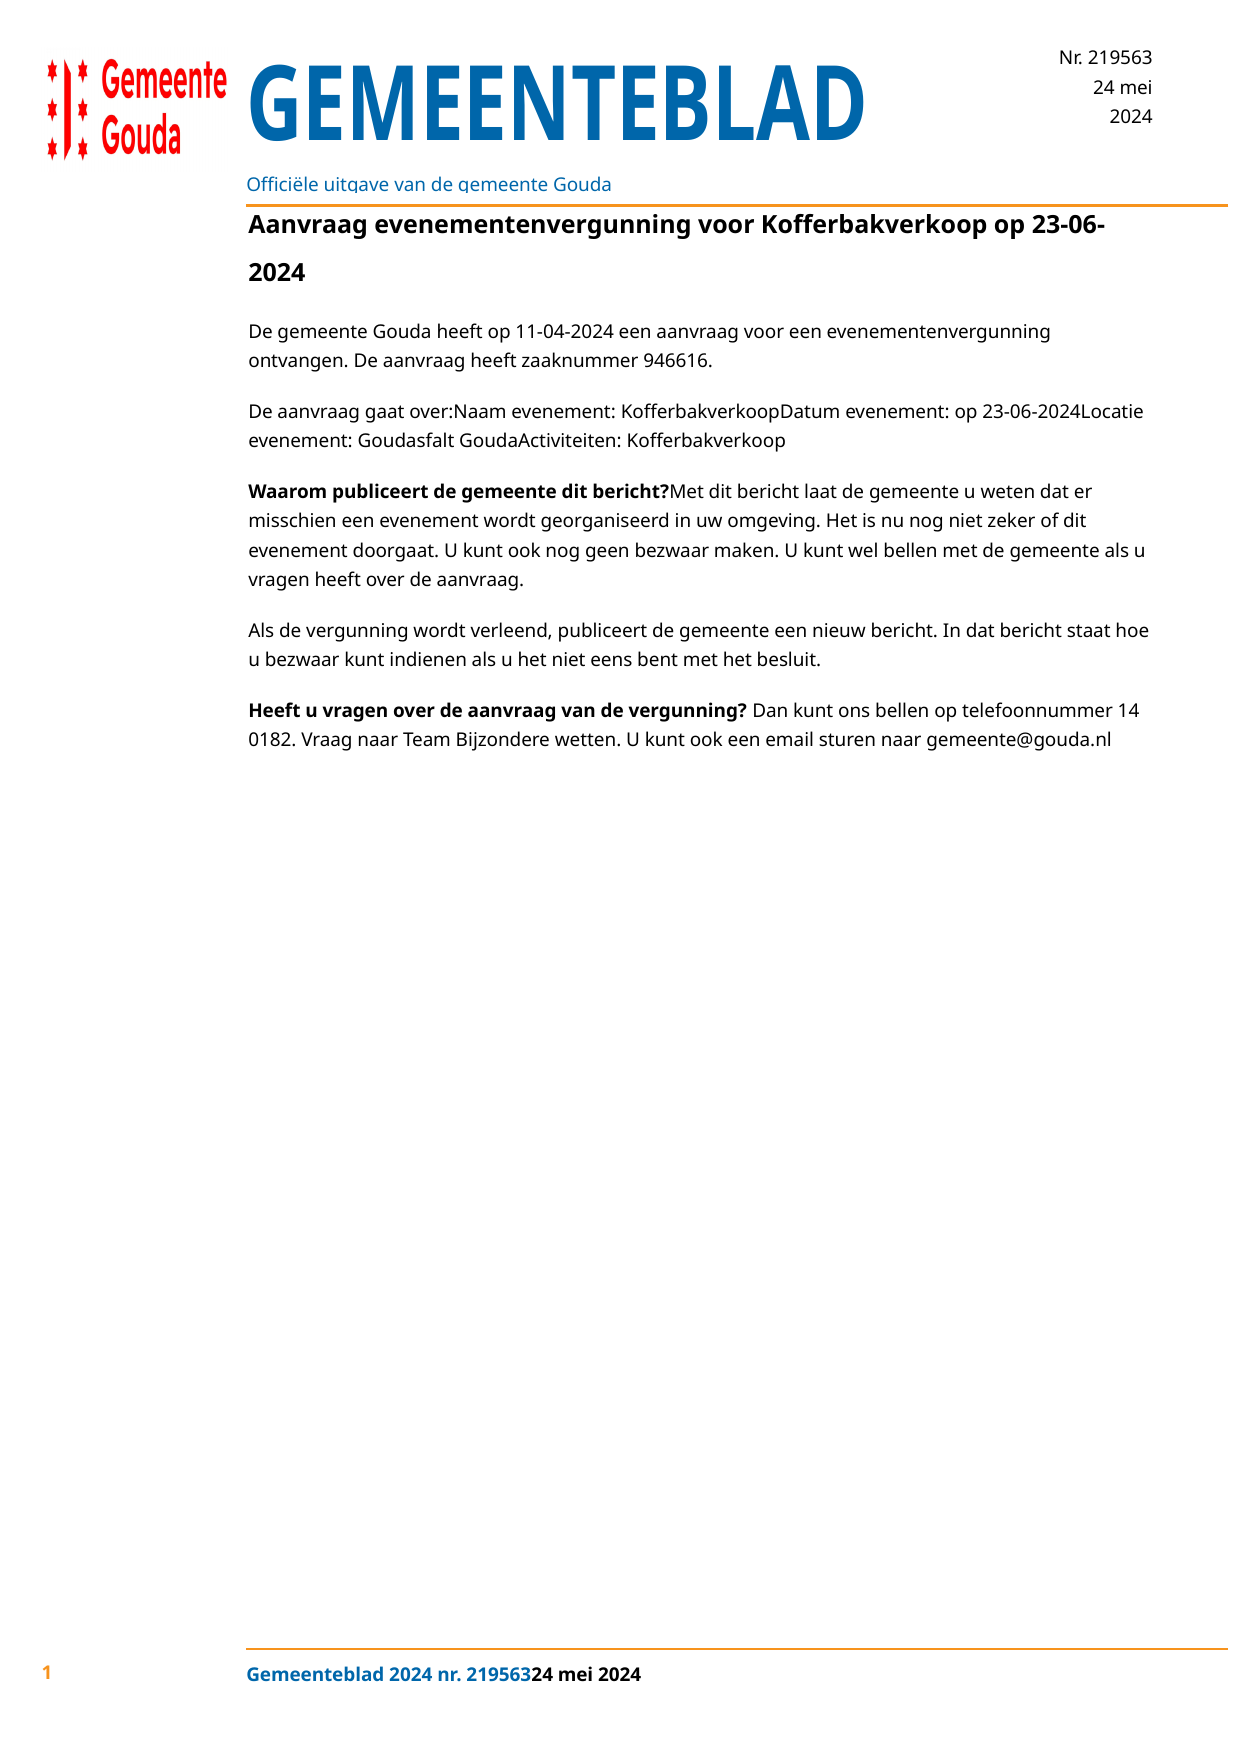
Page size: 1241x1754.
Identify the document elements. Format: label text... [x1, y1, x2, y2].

text De gemeente Gouda heeft op 11-04-2024 een aanvraag voor een evenementenvergunning ontvangen. De aanvraag heeft zaaknummer 946616. [248, 318, 1152, 373]
text Waarom publiceert de gemeente dit bericht?Met dit bericht laat de gemeente u weten dat er misschien een evenement wordt georganiseerd in uw omgeving. Het is nu nog niet zeker of dit evenement doorgaat. U kunt ook nog geen bezwaar maken. U kunt wel bellen met de gemeente als u vragen heeft over de aanvraag. [248, 478, 1152, 592]
text Aanvraag evenementenvergunning voor Kofferbakverkoop op 23-06-2024 [248, 207, 1152, 288]
picture [41, 47, 231, 172]
text Als de vergunning wordt verleend, publiceert de gemeente een nieuw bericht. In dat bericht staat hoe u bezwaar kunt indienen als u het niet eens bent met het besluit. [248, 617, 1152, 672]
text De aanvraag gaat over:Naam evenement: KofferbakverkoopDatum evenement: op 23-06-2024Locatie evenement: Goudasfalt GoudaActiviteiten: Kofferbakverkoop [248, 398, 1152, 453]
text Heeft u vragen over de aanvraag van de vergunning? Dan kunt ons bellen op telefoonnummer 14 0182. Vraag naar Team Bijzondere wetten. U kunt ook een email sturen naar gemeente@gouda.nl [248, 697, 1152, 752]
